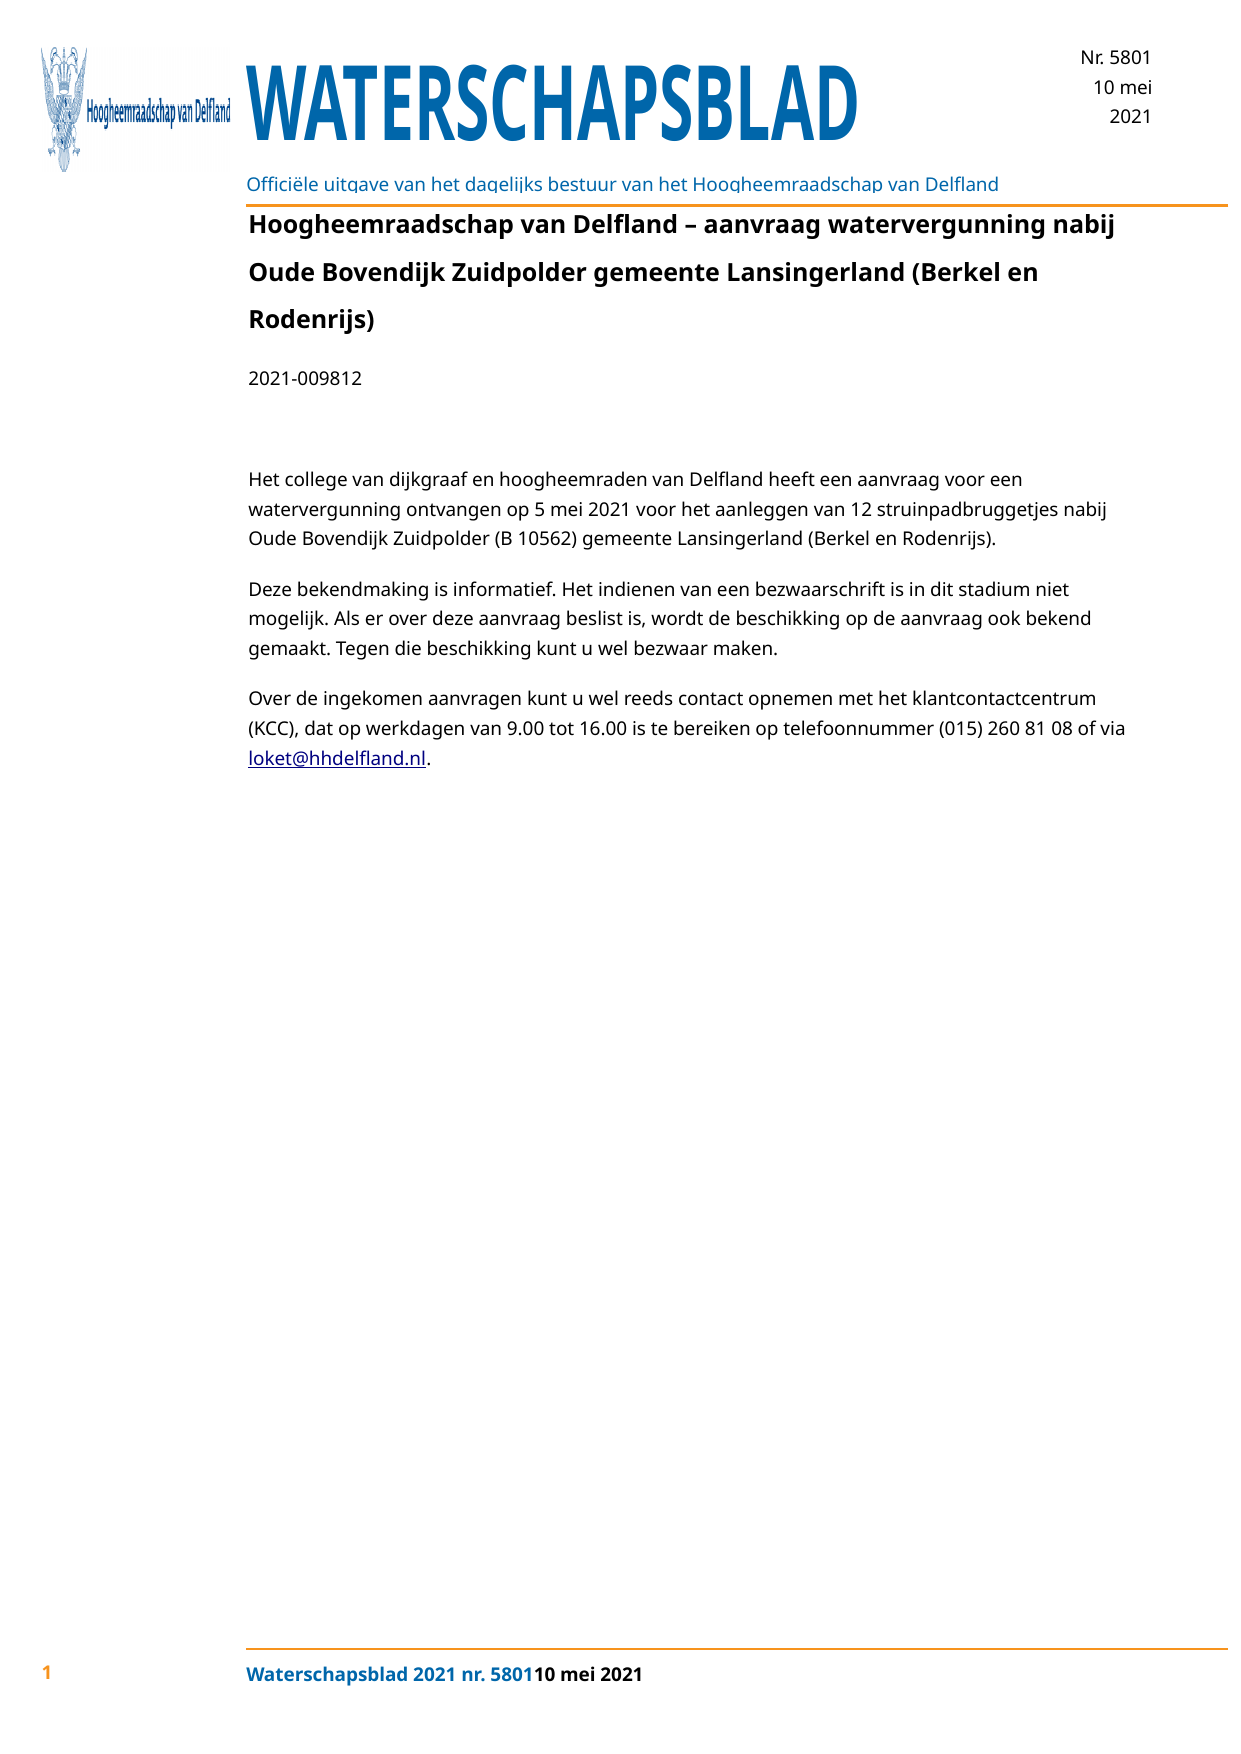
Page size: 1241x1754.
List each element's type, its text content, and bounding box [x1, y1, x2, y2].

text Deze bekendmaking is informatief. Het indienen van een bezwaarschrift is in dit stadium niet mogelijk. Als er over deze aanvraag beslist is, wordt de beschikking op de aanvraag ook bekend gemaakt. Tegen die beschikking kunt u wel bezwaar maken. [248, 576, 1152, 661]
text Hoogheemraadschap van Delfland – aanvraag watervergunning nabij Oude Bovendijk Zuidpolder gemeente Lansingerland (Berkel en Rodenrijs) [248, 207, 1152, 336]
picture [41, 47, 231, 172]
text Over de ingekomen aanvragen kunt u wel reeds contact opnemen met het klantcontactcentrum (KCC), dat op werkdagen van 9.00 tot 16.00 is te bereiken op telefoonnummer (015) 260 81 08 of via loket@hhdelfland.nl. [248, 686, 1152, 770]
text Het college van dijkgraaf en hoogheemraden van Delfland heeft een aanvraag voor een watervergunning ontvangen op 5 mei 2021 voor het aanleggen van 12 struinpadbruggetjes nabij Oude Bovendijk Zuidpolder (B 10562) gemeente Lansingerland (Berkel en Rodenrijs). [248, 466, 1152, 551]
text 2021-009812 [248, 366, 1152, 391]
